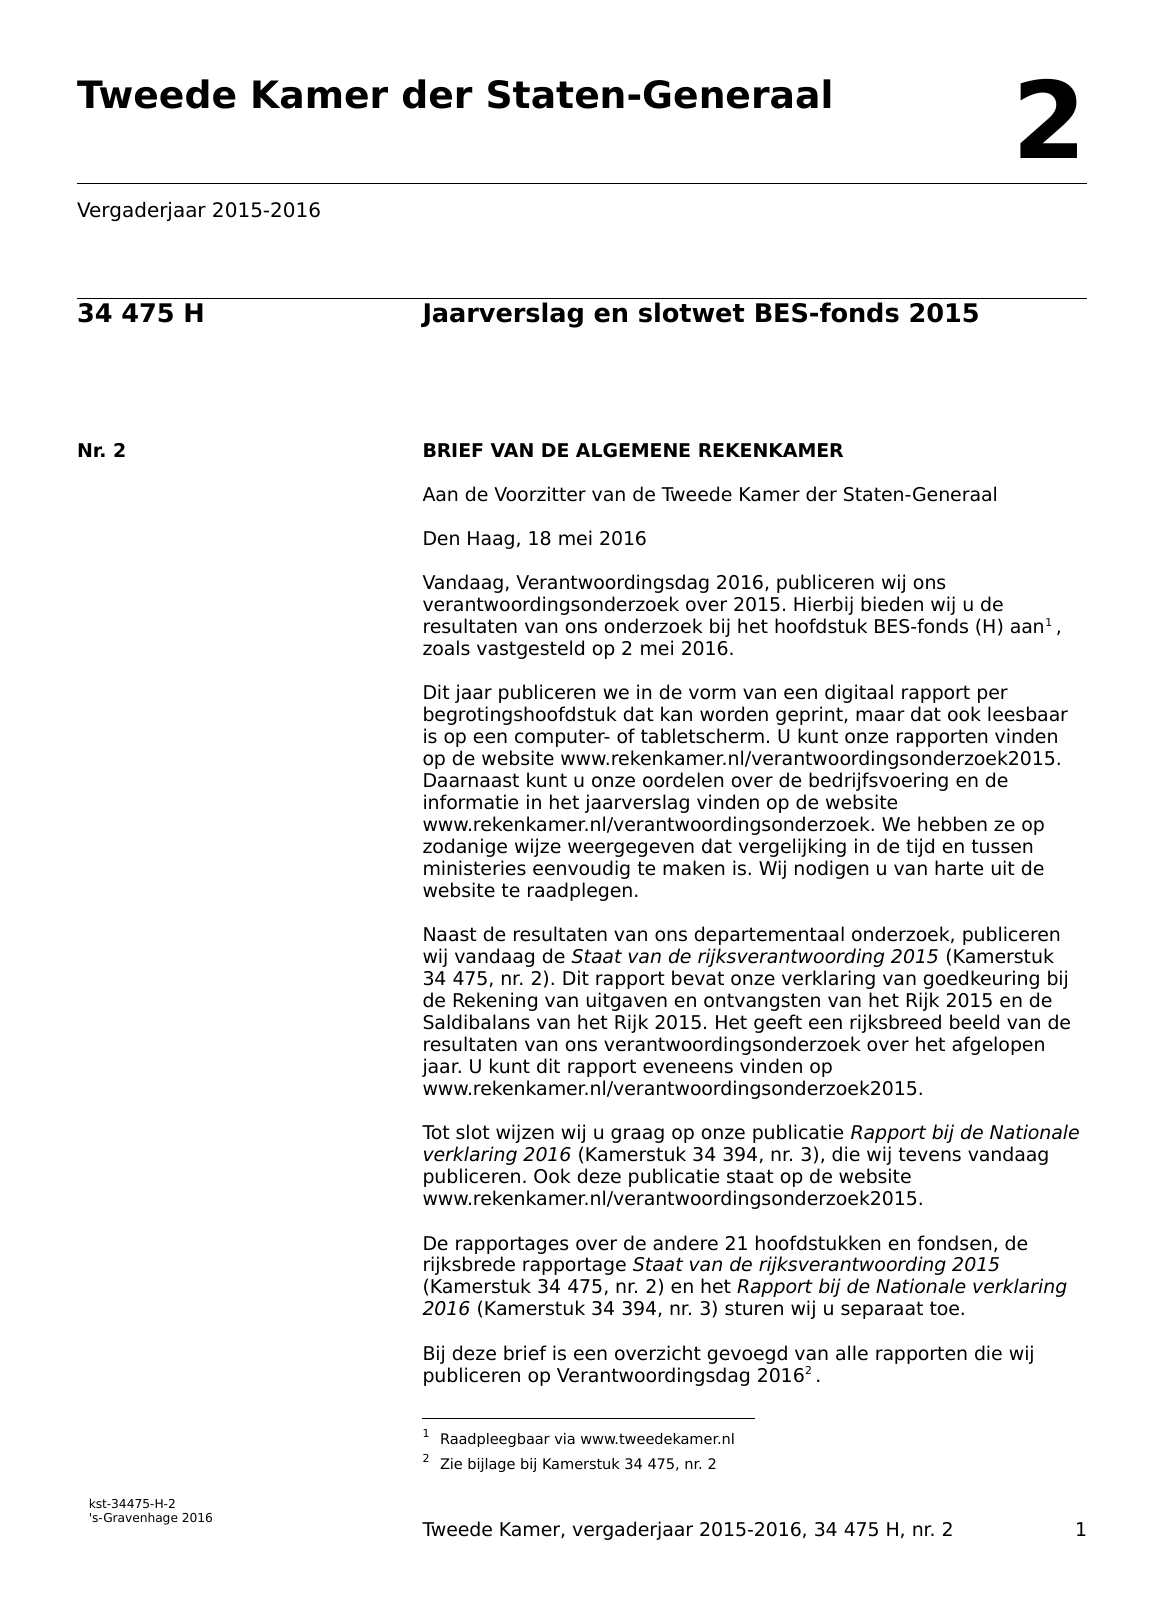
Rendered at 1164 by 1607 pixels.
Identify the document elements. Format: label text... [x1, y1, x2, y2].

text 's-Gravenhage 2016 [88, 1511, 323, 1525]
text kst-34475-H-2 [88, 1497, 323, 1511]
text Raadpleegbaar via www.tweedekamer.nl [422, 1427, 1087, 1449]
text Aan de Voorzitter van de Tweede Kamer der Staten-Generaal [422, 484, 1087, 506]
text De rapportages over de andere 21 hoofdstukken en fondsen, de rijksbrede rapportage Staat van de rijksverantwoording 2015 (Kamerstuk 34 475, nr. 2) en het Rapport bij de Nationale verklaring 2016 (Kamerstuk 34 394, nr. 3) sturen wij u separaat toe. [422, 1232, 1087, 1320]
text Den Haag, 18 mei 2016 [422, 528, 1087, 550]
subtitle 34 475 H Jaarverslag en slotwet BES-fonds 2015 [77, 299, 1087, 329]
text Zie bijlage bij Kamerstuk 34 475, nr. 2 [422, 1452, 1087, 1474]
subtitle Nr. 2 BRIEF VAN DE ALGEMENE REKENKAMER [77, 440, 1087, 462]
table_header 2 [886, 59, 1087, 183]
text Vandaag, Verantwoordingsdag 2016, publiceren wij ons verantwoordingsonderzoek over 2015. Hierbij bieden wij u de resultaten van ons onderzoek bij het hoofdstuk BES-fonds (H) aan, zoals vastgesteld op 2 mei 2016. [422, 572, 1087, 660]
table_cell Vergaderjaar 2015-2016 [77, 184, 1087, 298]
text Tot slot wijzen wij u graag op onze publicatie Rapport bij de Nationale verklaring 2016 (Kamerstuk 34 394, nr. 3), die wij tevens vandaag publiceren. Ook deze publicatie staat op de website www.rekenkamer.nl/verantwoordingsonderzoek2015. [422, 1122, 1087, 1210]
text Dit jaar publiceren we in de vorm van een digitaal rapport per begrotingshoofdstuk dat kan worden geprint, maar dat ook leesbaar is op een computer- of tabletscherm. U kunt onze rapporten vinden op de website www.rekenkamer.nl/verantwoordingsonderzoek2015. Daarnaast kunt u onze oordelen over de bedrijfsvoering en de informatie in het jaarverslag vinden op de website www.rekenkamer.nl/verantwoordingsonderzoek. We hebben ze op zodanige wijze weergegeven dat vergelijking in de tijd en tussen ministeries eenvoudig te maken is. Wij nodigen u van harte uit de website te raadplegen. [422, 682, 1087, 902]
text Bij deze brief is een overzicht gevoegd van alle rapporten die wij publiceren op Verantwoordingsdag 2016. [422, 1342, 1087, 1386]
text Naast de resultaten van ons departementaal onderzoek, publiceren wij vandaag de Staat van de rijksverantwoording 2015 (Kamerstuk 34 475, nr. 2). Dit rapport bevat onze verklaring van goedkeuring bij de Rekening van uitgaven en ontvangsten van het Rijk 2015 en de Saldibalans van het Rijk 2015. Het geeft een rijksbreed beeld van de resultaten van ons verantwoordingsonderzoek over het afgelopen jaar. U kunt dit rapport eveneens vinden op www.rekenkamer.nl/verantwoordingsonderzoek2015. [422, 924, 1087, 1100]
table_header Tweede Kamer der Staten-Generaal [77, 59, 886, 183]
